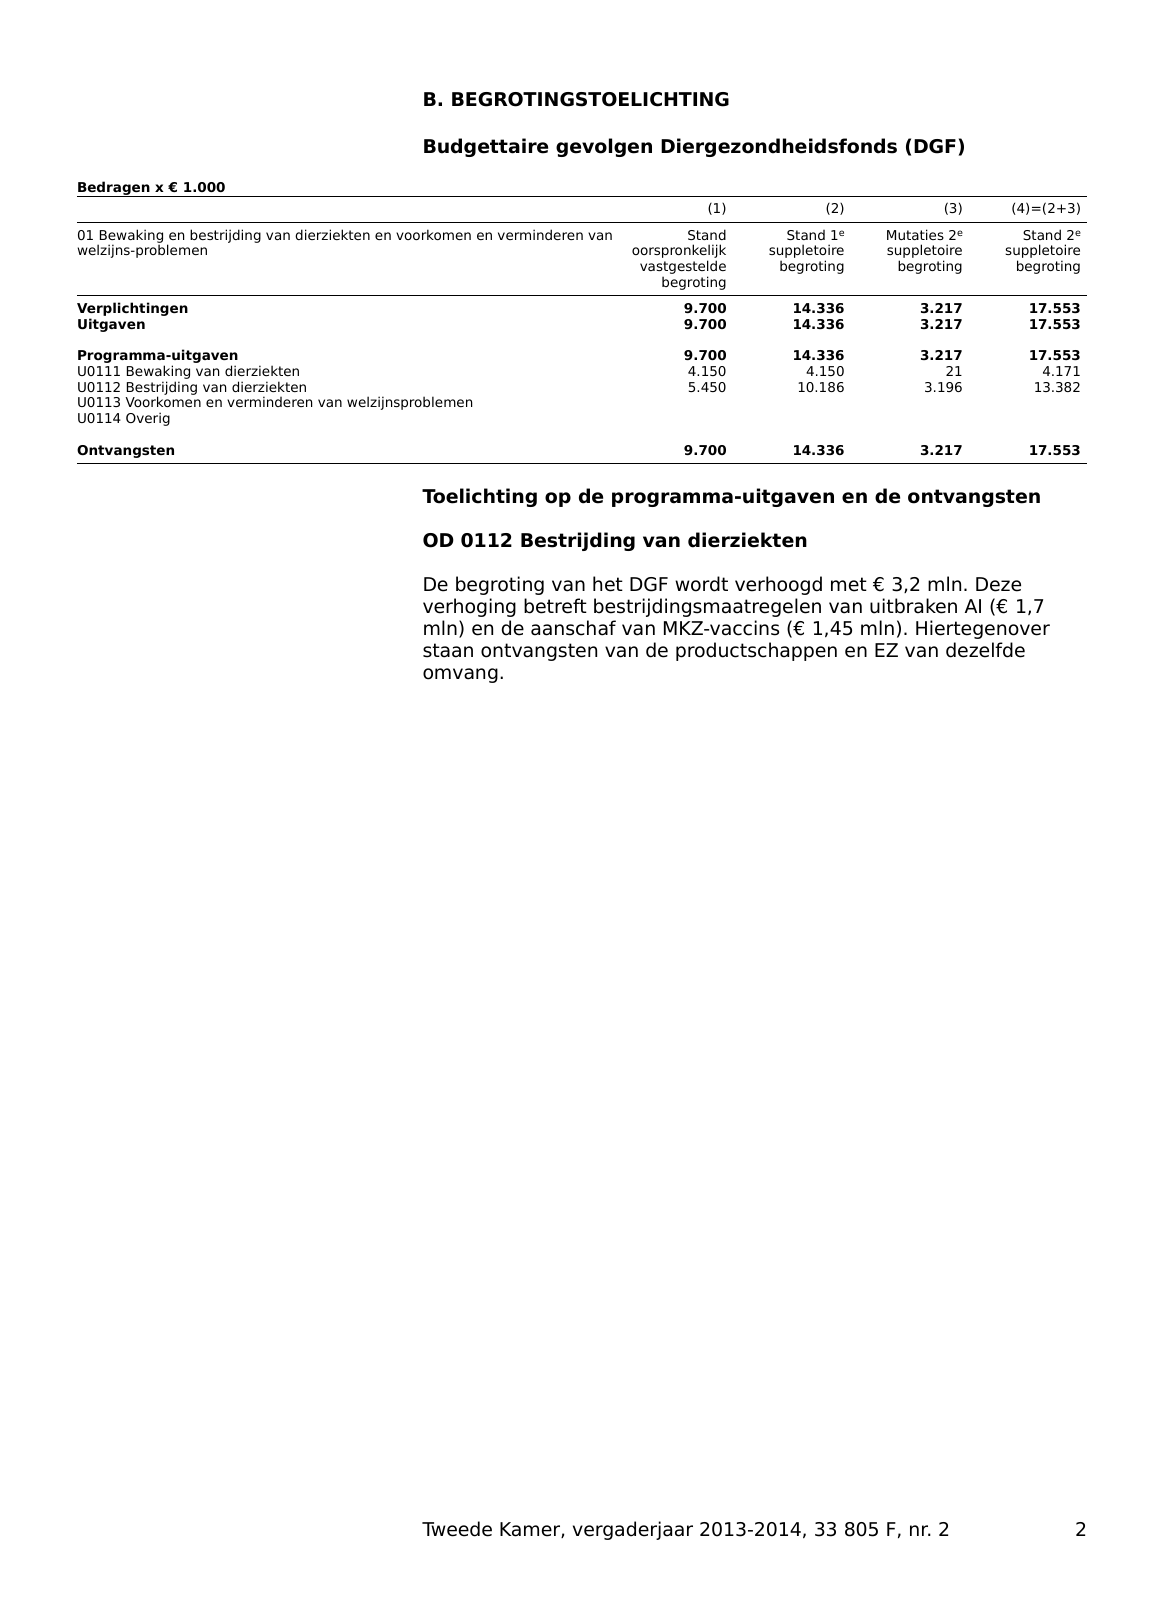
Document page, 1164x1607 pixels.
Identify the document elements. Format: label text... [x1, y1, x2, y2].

table_cell U0113 Voorkomen en verminderen van welzijnsproblemen [77, 395, 614, 411]
table_cell [850, 332, 968, 348]
table_cell [732, 427, 850, 442]
table_cell 9.700 [614, 443, 732, 463]
table_cell (1) [614, 197, 732, 222]
table_cell 14.336 [732, 443, 850, 463]
table_cell [969, 332, 1087, 348]
table_cell [614, 411, 732, 427]
table_cell Uitgaven [77, 317, 614, 332]
table_cell Verplichtingen [77, 296, 614, 317]
table_cell U0111 Bewaking van dierziekten [77, 364, 614, 379]
table_cell Stand 1e suppletoire begroting [732, 223, 850, 295]
table_cell [614, 332, 732, 348]
table_cell 4.171 [969, 364, 1087, 379]
table_cell [850, 427, 968, 442]
table_cell [850, 411, 968, 427]
table_cell 14.336 [732, 348, 850, 364]
table_cell Stand 2e suppletoire begroting [969, 223, 1087, 295]
table_cell 4.150 [732, 364, 850, 379]
table_cell 4.150 [614, 364, 732, 379]
table_cell [732, 332, 850, 348]
table_cell Stand oorspronkelijk vastgestelde begroting [614, 223, 732, 295]
table_cell 13.382 [969, 380, 1087, 395]
table_cell [732, 411, 850, 427]
table_cell 14.336 [732, 296, 850, 317]
table_cell 10.186 [732, 380, 850, 395]
table_cell 17.553 [969, 348, 1087, 364]
table_cell 3.217 [850, 317, 968, 332]
table_cell [77, 427, 614, 442]
table_cell (2) [732, 197, 850, 222]
table_cell [614, 395, 732, 411]
table_cell [969, 427, 1087, 442]
subtitle Toelichting op de programma-uitgaven en de ontvangsten [422, 486, 1087, 508]
table_cell [614, 427, 732, 442]
table_cell 21 [850, 364, 968, 379]
table_cell [850, 395, 968, 411]
table_cell [969, 395, 1087, 411]
table_cell (3) [850, 197, 968, 222]
table_cell 01 Bewaking en bestrijding van dierziekten en voorkomen en verminderen van welzijns-problemen [77, 223, 614, 295]
table_cell 9.700 [614, 348, 732, 364]
table_cell Ontvangsten [77, 443, 614, 463]
table_cell Programma-uitgaven [77, 348, 614, 364]
table_cell 3.217 [850, 348, 968, 364]
table_cell 17.553 [969, 443, 1087, 463]
text De begroting van het DGF wordt verhoogd met € 3,2 mln. Deze verhoging betreft bestrijdingsmaatregelen van uitbraken AI (€ 1,7 mln) en de aanschaf van MKZ-vaccins (€ 1,45 mln). Hiertegenover staan ontvangsten van de productschappen en EZ van dezelfde omvang. [422, 574, 1087, 684]
table_cell 5.450 [614, 380, 732, 395]
table_cell U0114 Overig [77, 411, 614, 427]
table_cell 17.553 [969, 317, 1087, 332]
table_cell 3.217 [850, 296, 968, 317]
table_cell 3.196 [850, 380, 968, 395]
table_cell 14.336 [732, 317, 850, 332]
subtitle OD 0112 Bestrijding van dierziekten [422, 530, 1087, 552]
table_cell [732, 395, 850, 411]
table_cell (4)=(2+3) [969, 197, 1087, 222]
table_cell U0112 Bestrijding van dierziekten [77, 380, 614, 395]
table_cell Mutaties 2e suppletoire begroting [850, 223, 968, 295]
table_cell [77, 197, 614, 222]
table_cell 9.700 [614, 296, 732, 317]
table_cell [969, 411, 1087, 427]
table_cell 3.217 [850, 443, 968, 463]
table_header Bedragen x € 1.000 [77, 180, 1087, 196]
table_cell 17.553 [969, 296, 1087, 317]
subtitle B. BEGROTINGSTOELICHTING [422, 89, 1087, 111]
subtitle Budgettaire gevolgen Diergezondheidsfonds (DGF) [422, 136, 1087, 158]
table_cell [77, 332, 614, 348]
table_cell 9.700 [614, 317, 732, 332]
